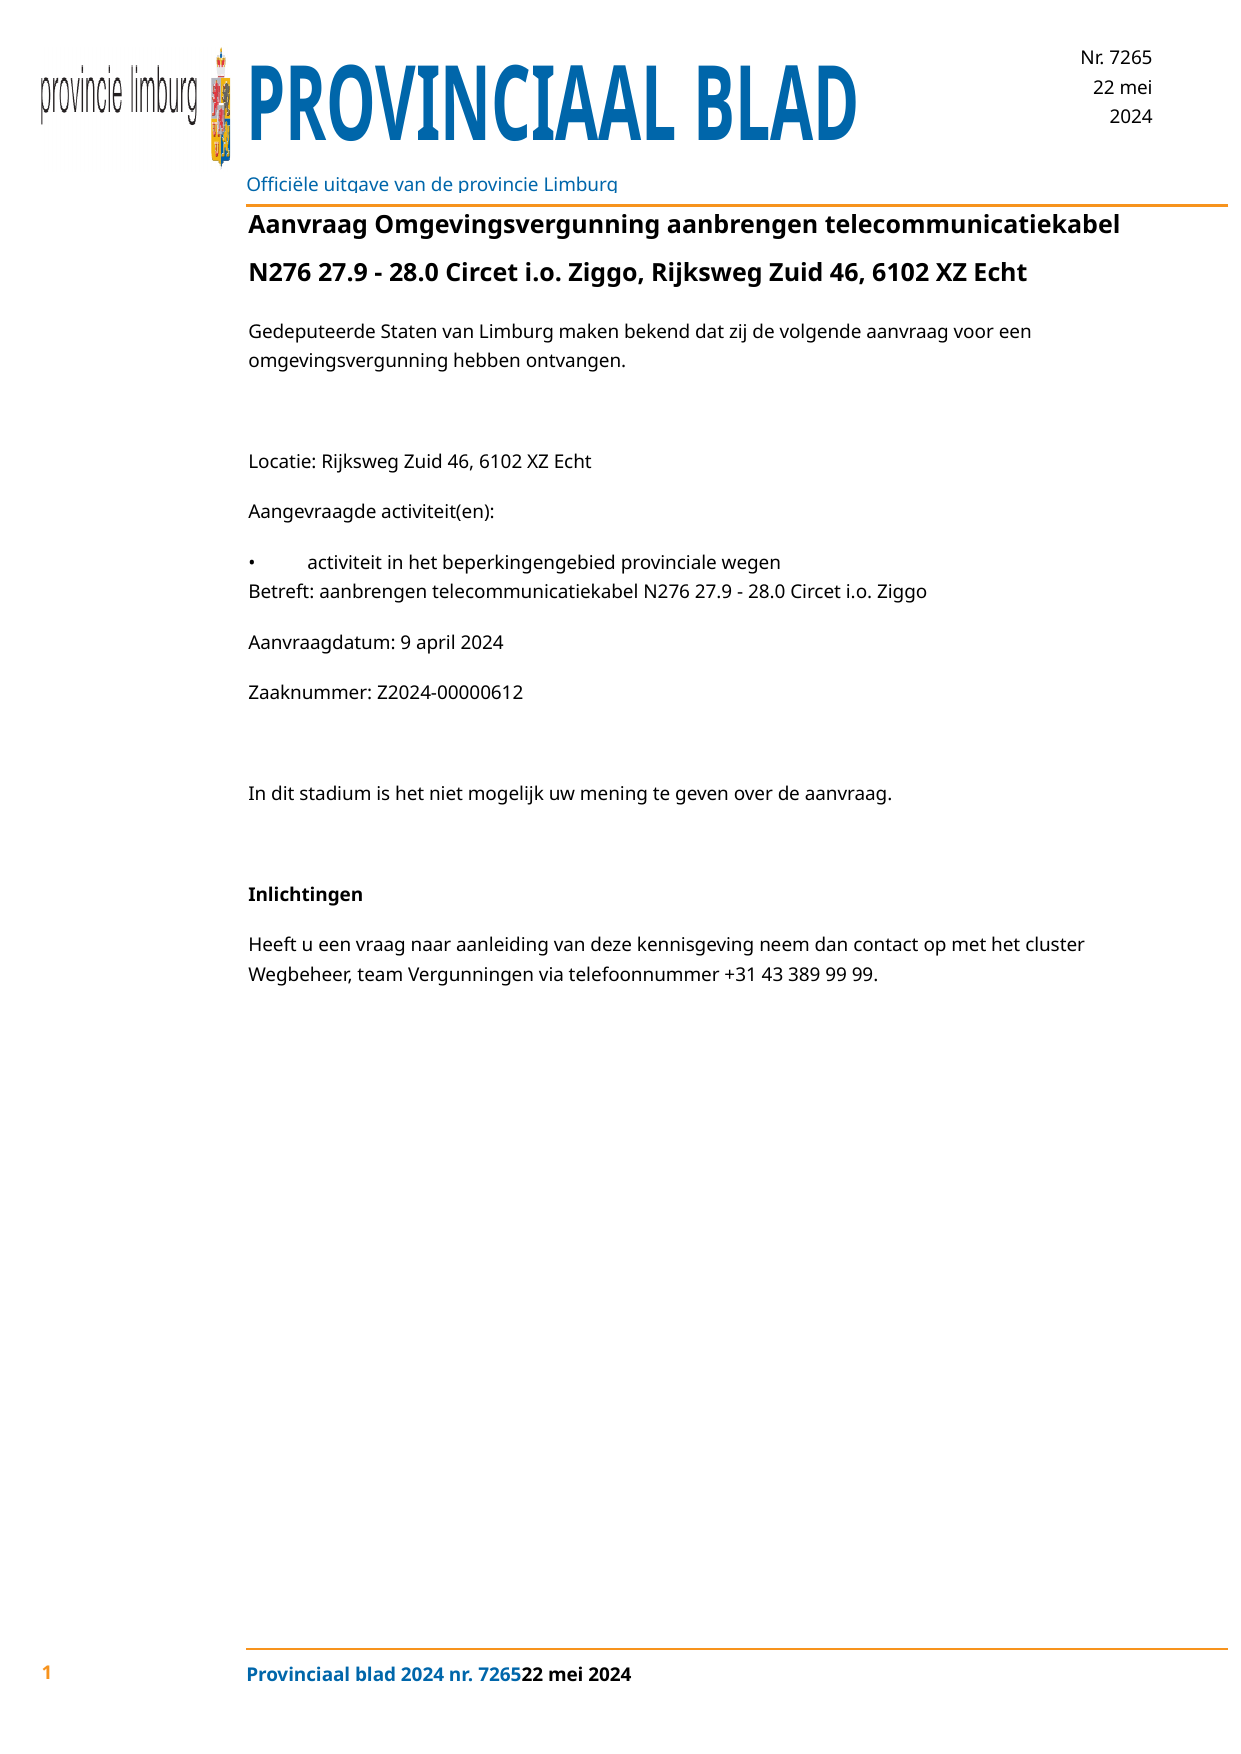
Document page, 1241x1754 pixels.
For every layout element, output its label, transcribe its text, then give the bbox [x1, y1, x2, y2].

text Heeft u een vraag naar aanleiding van deze kennisgeving neem dan contact op met het cluster Wegbeheer, team Vergunningen via telefoonnummer +31 43 389 99 99. [248, 932, 1152, 987]
text Betreft: aanbrengen telecommunicatiekabel N276 27.9 - 28.0 Circet i.o. Ziggo [248, 579, 1152, 604]
text Inlichtingen [248, 881, 1152, 907]
text Aanvraagdatum: 9 april 2024 [248, 629, 1152, 655]
list activiteit in het beperkingengebied provinciale wegen [248, 549, 1152, 575]
picture [41, 47, 231, 172]
text Aangevraagde activiteit(en): [248, 499, 1152, 524]
text Aanvraag Omgevingsvergunning aanbrengen telecommunicatiekabel N276 27.9 - 28.0 Circet i.o. Ziggo, Rijksweg Zuid 46, 6102 XZ Echt [248, 207, 1152, 288]
text Gedeputeerde Staten van Limburg maken bekend dat zij de volgende aanvraag voor een omgevingsvergunning hebben ontvangen. [248, 318, 1152, 373]
text Zaaknummer: Z2024-00000612 [248, 679, 1152, 705]
text In dit stadium is het niet mogelijk uw mening te geven over de aanvraag. [248, 780, 1152, 806]
text Locatie: Rijksweg Zuid 46, 6102 XZ Echt [248, 448, 1152, 474]
